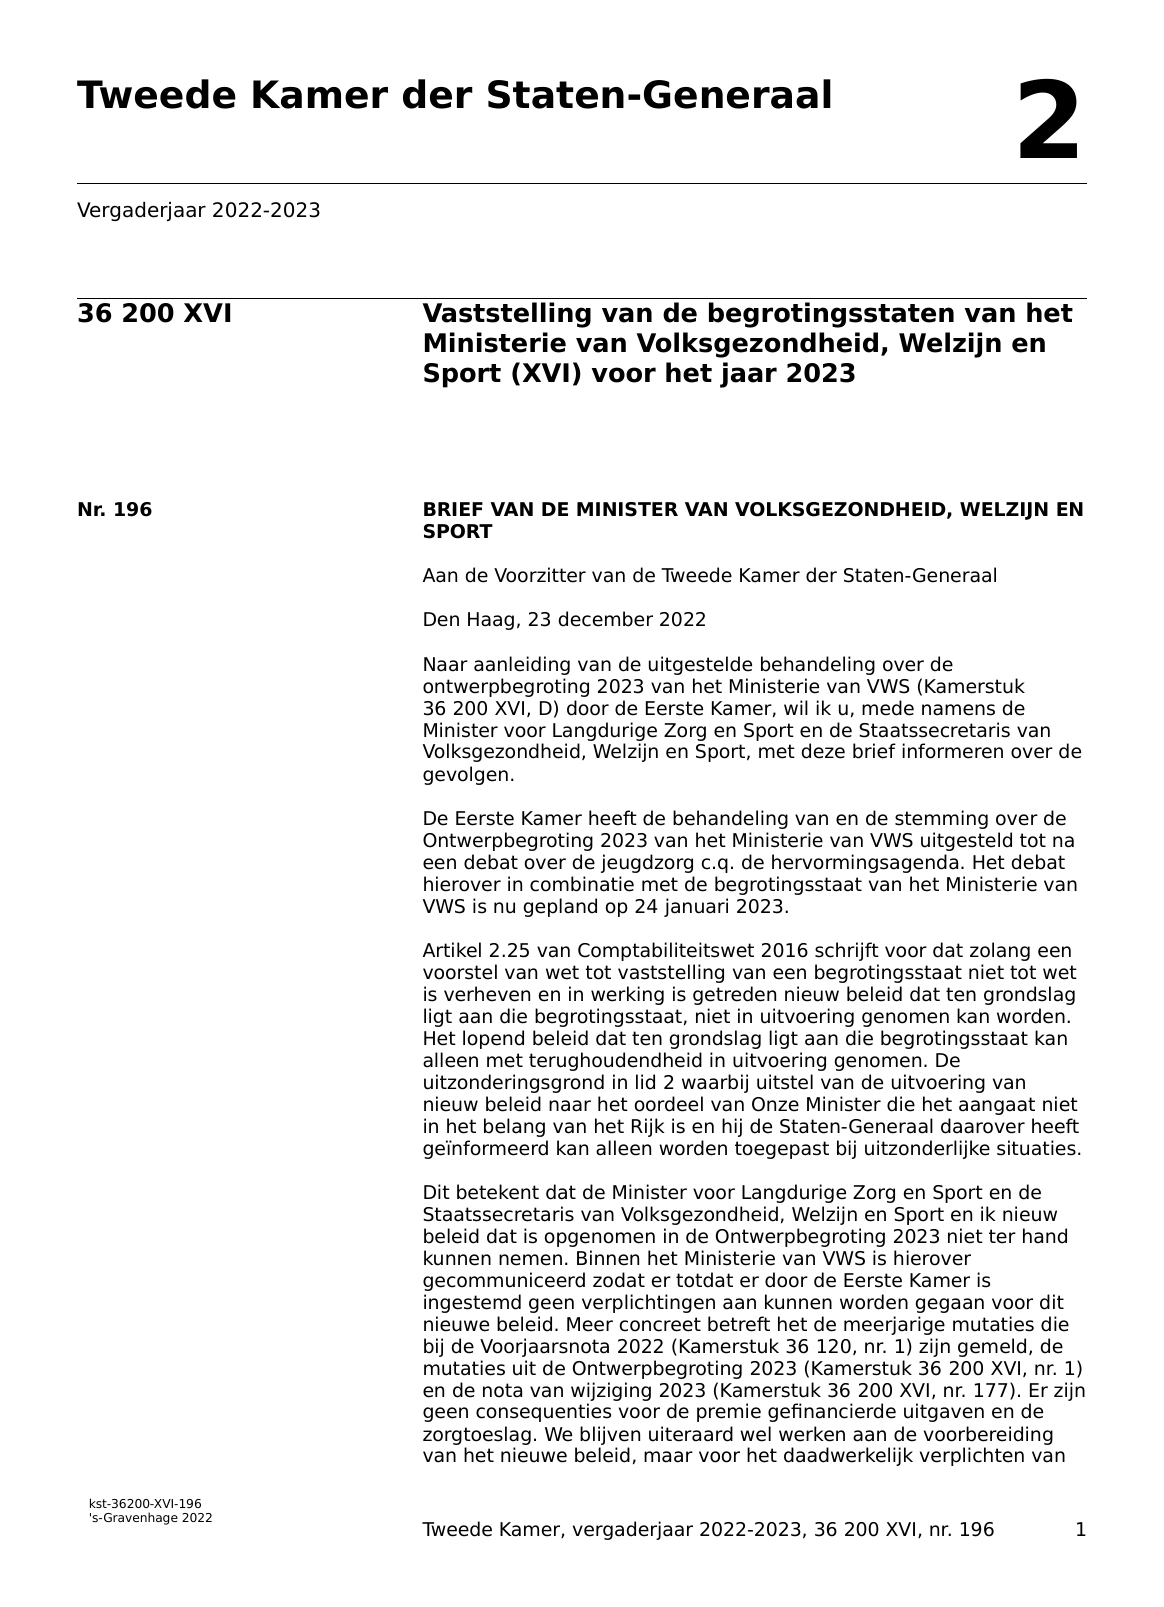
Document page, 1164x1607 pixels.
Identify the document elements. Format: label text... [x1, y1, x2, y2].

table_header Tweede Kamer der Staten-Generaal [77, 59, 886, 183]
text Den Haag, 23 december 2022 [422, 609, 1087, 631]
text Naar aanleiding van de uitgestelde behandeling over de ontwerpbegroting 2023 van het Ministerie van VWS (Kamerstuk 36 200 XVI, D) door de Eerste Kamer, wil ik u, mede namens de Minister voor Langdurige Zorg en Sport en de Staatssecretaris van Volksgezondheid, Welzijn en Sport, met deze brief informeren over de gevolgen. [422, 653, 1087, 785]
text 's-Gravenhage 2022 [88, 1511, 323, 1525]
table_cell Vergaderjaar 2022-2023 [77, 184, 1087, 298]
text Aan de Voorzitter van de Tweede Kamer der Staten-Generaal [422, 565, 1087, 587]
text De Eerste Kamer heeft de behandeling van en de stemming over de Ontwerpbegroting 2023 van het Ministerie van VWS uitgesteld tot na een debat over de jeugdzorg c.q. de hervormingsagenda. Het debat hierover in combinatie met de begrotingsstaat van het Ministerie van VWS is nu gepland op 24 januari 2023. [422, 808, 1087, 917]
text Dit betekent dat de Minister voor Langdurige Zorg en Sport en de Staatssecretaris van Volksgezondheid, Welzijn en Sport en ik nieuw beleid dat is opgenomen in de Ontwerpbegroting 2023 niet ter hand kunnen nemen. Binnen het Ministerie van VWS is hierover gecommuniceerd zodat er totdat er door de Eerste Kamer is ingestemd geen verplichtingen aan kunnen worden gegaan voor dit nieuwe beleid. Meer concreet betreft het de meerjarige mutaties die bij de Voorjaarsnota 2022 (Kamerstuk 36 120, nr. 1) zijn gemeld, de mutaties uit de Ontwerpbegroting 2023 (Kamerstuk 36 200 XVI, nr. 1) en de nota van wijziging 2023 (Kamerstuk 36 200 XVI, nr. 177). Er zijn geen consequenties voor de premie gefinancierde uitgaven en de zorgtoeslag. We blijven uiteraard wel werken aan de voorbereiding van het nieuwe beleid, maar voor het daadwerkelijk verplichten van [422, 1182, 1087, 1467]
table_header 2 [886, 59, 1087, 183]
text Artikel 2.25 van Comptabiliteitswet 2016 schrijft voor dat zolang een voorstel van wet tot vaststelling van een begrotingsstaat niet tot wet is verheven en in werking is getreden nieuw beleid dat ten grondslag ligt aan die begrotingsstaat, niet in uitvoering genomen kan worden. Het lopend beleid dat ten grondslag ligt aan die begrotingsstaat kan alleen met terughoudendheid in uitvoering genomen. De uitzonderingsgrond in lid 2 waarbij uitstel van de uitvoering van nieuw beleid naar het oordeel van Onze Minister die het aangaat niet in het belang van het Rijk is en hij de Staten-Generaal daarover heeft geïnformeerd kan alleen worden toegepast bij uitzonderlijke situaties. [422, 940, 1087, 1159]
text kst-36200-XVI-196 [88, 1497, 323, 1511]
subtitle Nr. 196 BRIEF VAN DE MINISTER VAN VOLKSGEZONDHEID, WELZIJN EN SPORT [77, 499, 1087, 543]
subtitle 36 200 XVI Vaststelling van de begrotingsstaten van het Ministerie van Volksgezondheid, Welzijn en Sport (XVI) voor het jaar 2023 [77, 299, 1087, 388]
